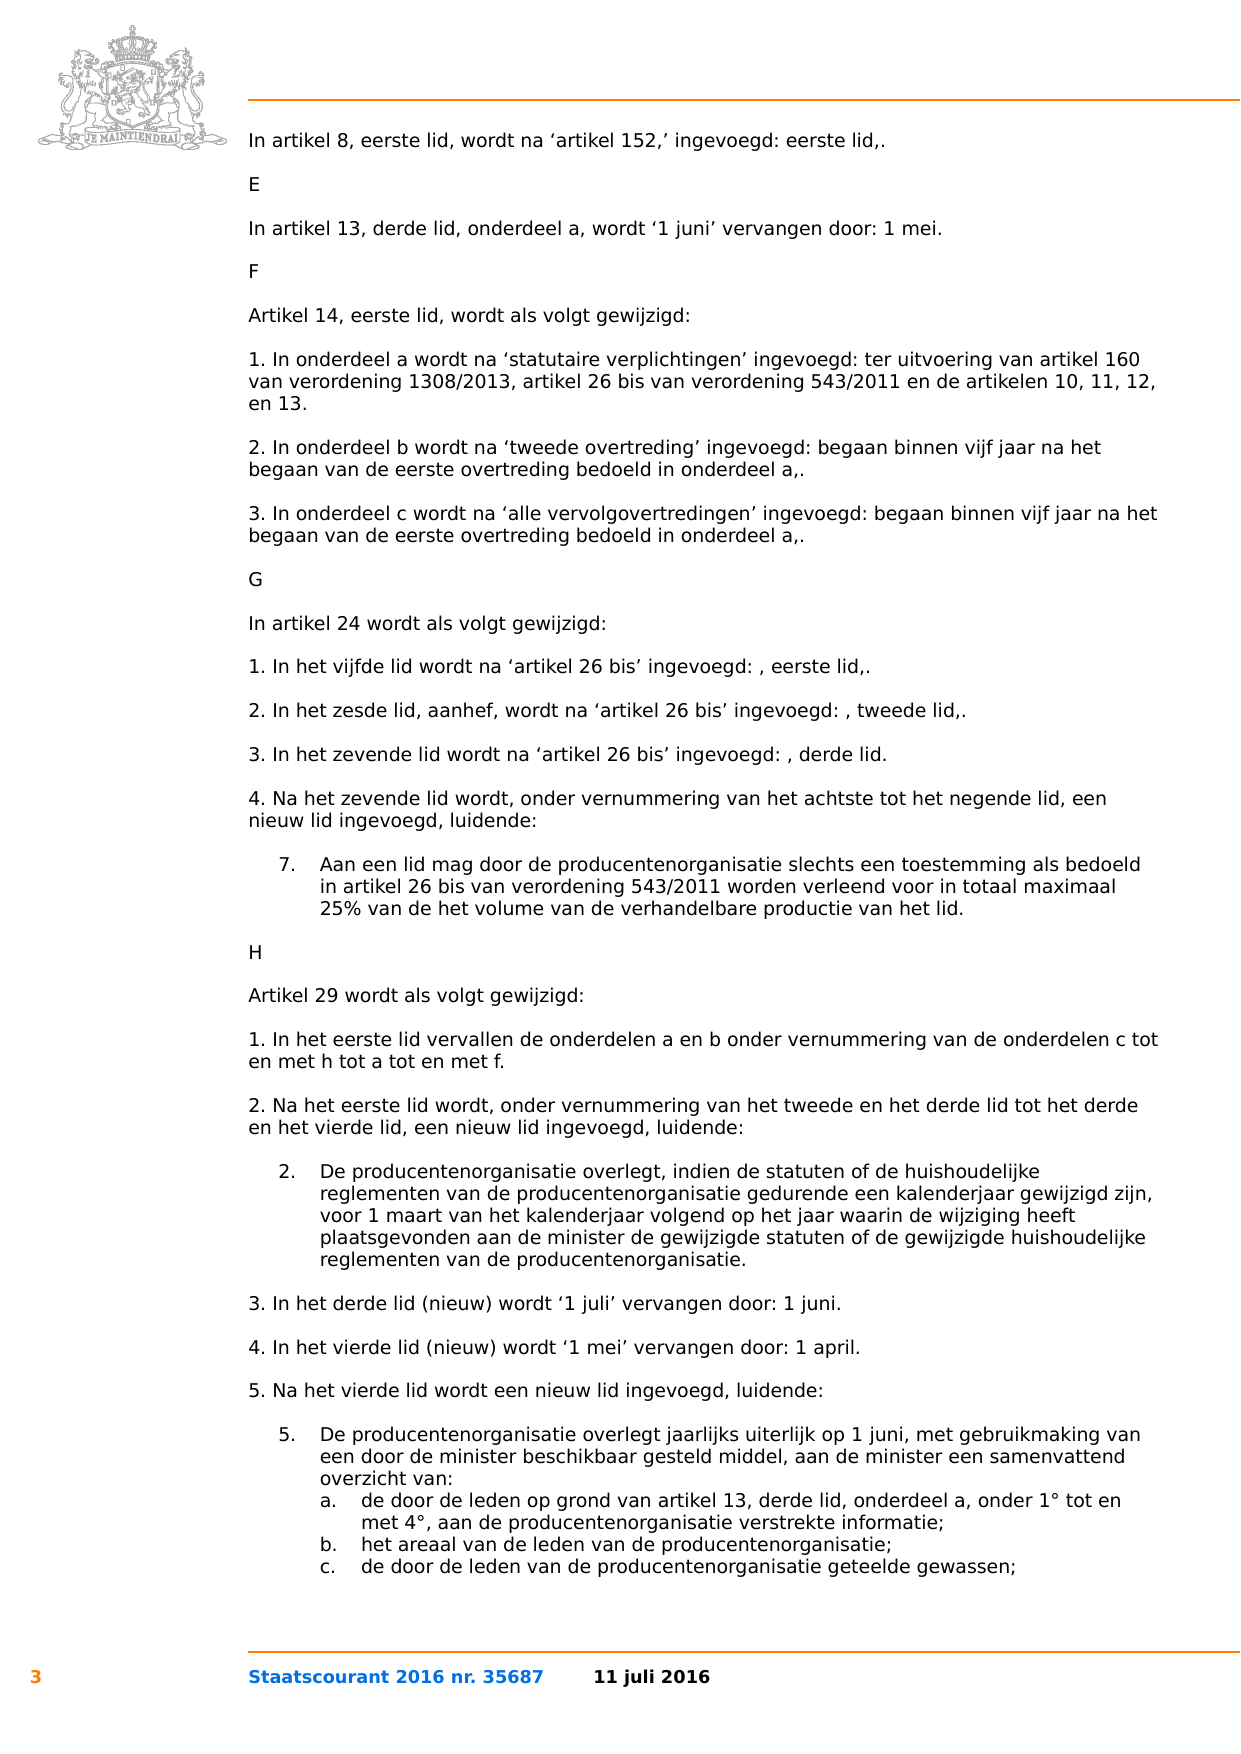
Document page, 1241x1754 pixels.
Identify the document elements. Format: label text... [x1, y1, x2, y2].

text 3. In onderdeel c wordt na ‘alle vervolgovertredingen’ ingevoegd: begaan binnen vijf jaar na het begaan van de eerste overtreding bedoeld in onderdeel a,. [248, 503, 1163, 547]
text F [248, 261, 1163, 283]
text 1. In het eerste lid vervallen de onderdelen a en b onder vernummering van de onderdelen c tot en met h tot a tot en met f. [248, 1029, 1163, 1073]
text 4. Na het zevende lid wordt, onder vernummering van het achtste tot het negende lid, een nieuw lid ingevoegd, luidende: [248, 788, 1163, 832]
text 7. Aan een lid mag door de producentenorganisatie slechts een toestemming als bedoeld in artikel 26 bis van verordening 543/2011 worden verleend voor in totaal maximaal 25% van de het volume van de verhandelbare productie van het lid. [278, 854, 1163, 920]
text b. het areaal van de leden van de producentenorganisatie; [319, 1534, 1163, 1556]
text In artikel 24 wordt als volgt gewijzigd: [248, 612, 1163, 634]
text 2. Na het eerste lid wordt, onder vernummering van het tweede en het derde lid tot het derde en het vierde lid, een nieuw lid ingevoegd, luidende: [248, 1095, 1163, 1139]
text 5. Na het vierde lid wordt een nieuw lid ingevoegd, luidende: [248, 1380, 1163, 1402]
text H [248, 942, 1163, 963]
text Artikel 14, eerste lid, wordt als volgt gewijzigd: [248, 305, 1163, 327]
text In artikel 8, eerste lid, wordt na ‘artikel 152,’ ingevoegd: eerste lid,. [248, 130, 1163, 152]
text 5. De producentenorganisatie overlegt jaarlijks uiterlijk op 1 juni, met gebruikmaking van een door de minister beschikbaar gesteld middel, aan de minister een samenvattend overzicht van: [278, 1424, 1163, 1490]
text a. de door de leden op grond van artikel 13, derde lid, onderdeel a, onder 1° tot en met 4°, aan de producentenorganisatie verstrekte informatie; [319, 1490, 1163, 1534]
picture [38, 25, 227, 150]
text 1. In onderdeel a wordt na ‘statutaire verplichtingen’ ingevoegd: ter uitvoering van artikel 160 van verordening 1308/2013, artikel 26 bis van verordening 543/2011 en de artikelen 10, 11, 12, en 13. [248, 349, 1163, 415]
text 3. In het derde lid (nieuw) wordt ‘1 juli’ vervangen door: 1 juni. [248, 1293, 1163, 1315]
text 1. In het vijfde lid wordt na ‘artikel 26 bis’ ingevoegd: , eerste lid,. [248, 656, 1163, 678]
text 4. In het vierde lid (nieuw) wordt ‘1 mei’ vervangen door: 1 april. [248, 1337, 1163, 1358]
text E [248, 174, 1163, 196]
text G [248, 569, 1163, 591]
text c. de door de leden van de producentenorganisatie geteelde gewassen; [319, 1556, 1163, 1578]
text In artikel 13, derde lid, onderdeel a, wordt ‘1 juni’ vervangen door: 1 mei. [248, 218, 1163, 239]
text 2. In onderdeel b wordt na ‘tweede overtreding’ ingevoegd: begaan binnen vijf jaar na het begaan van de eerste overtreding bedoeld in onderdeel a,. [248, 437, 1163, 481]
text 2. De producentenorganisatie overlegt, indien de statuten of de huishoudelijke reglementen van de producentenorganisatie gedurende een kalenderjaar gewijzigd zijn, voor 1 maart van het kalenderjaar volgend op het jaar waarin de wijziging heeft plaatsgevonden aan de minister de gewijzigde statuten of de gewijzigde huishoudelijke reglementen van de producentenorganisatie. [278, 1161, 1163, 1271]
text Artikel 29 wordt als volgt gewijzigd: [248, 985, 1163, 1007]
text 3. In het zevende lid wordt na ‘artikel 26 bis’ ingevoegd: , derde lid. [248, 744, 1163, 766]
text 2. In het zesde lid, aanhef, wordt na ‘artikel 26 bis’ ingevoegd: , tweede lid,. [248, 700, 1163, 722]
